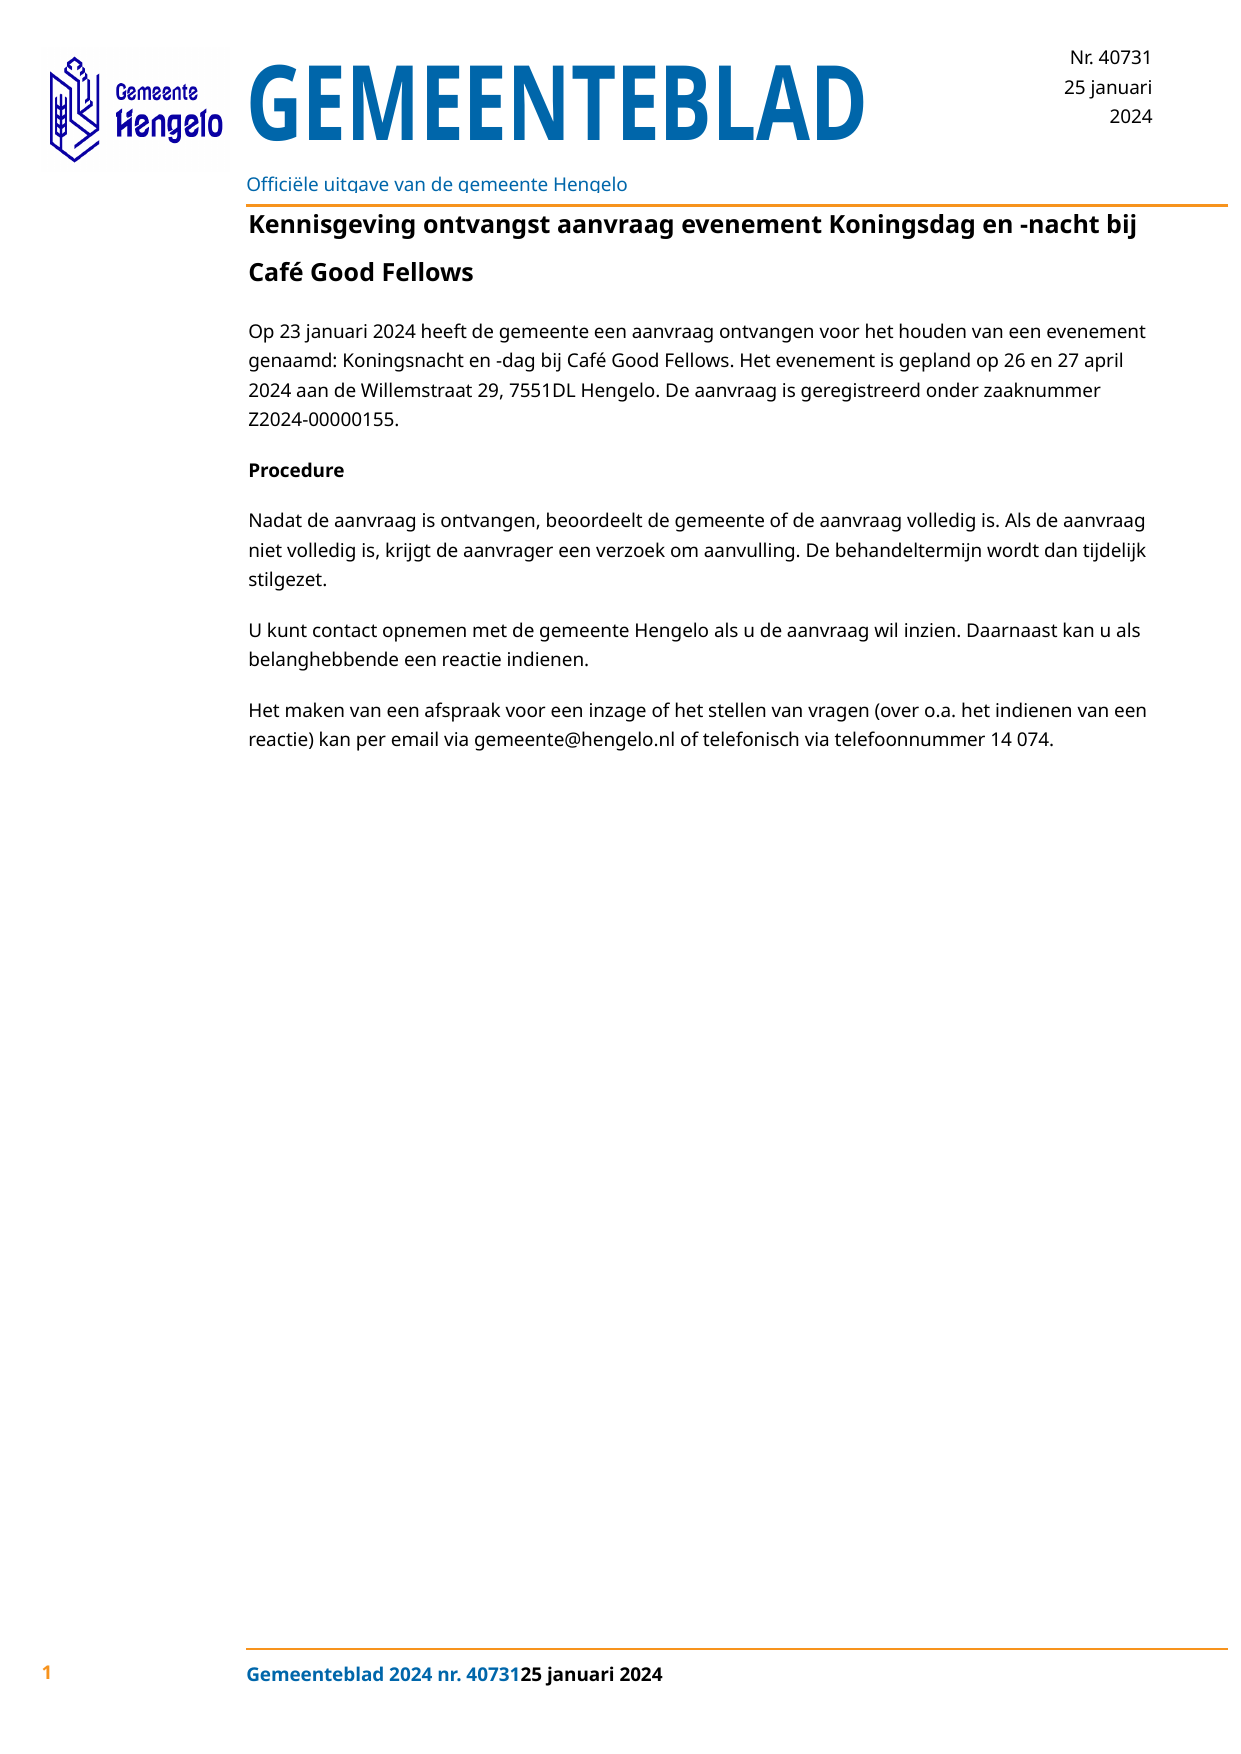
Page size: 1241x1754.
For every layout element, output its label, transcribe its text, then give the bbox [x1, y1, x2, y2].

text Procedure [248, 457, 1152, 483]
text Kennisgeving ontvangst aanvraag evenement Koningsdag en -nacht bij Café Good Fellows [248, 207, 1152, 288]
text Het maken van een afspraak voor een inzage of het stellen van vragen (over o.a. het indienen van een reactie) kan per email via gemeente@hengelo.nl of telefonisch via telefoonnummer 14 074. [248, 697, 1152, 752]
picture [41, 47, 231, 172]
text U kunt contact opnemen met de gemeente Hengelo als u de aanvraag wil inzien. Daarnaast kan u als belanghebbende een reactie indienen. [248, 617, 1152, 672]
text Op 23 januari 2024 heeft de gemeente een aanvraag ontvangen voor het houden van een evenement genaamd: Koningsnacht en -dag bij Café Good Fellows. Het evenement is gepland op 26 en 27 april 2024 aan de Willemstraat 29, 7551DL Hengelo. De aanvraag is geregistreerd onder zaaknummer Z2024-00000155. [248, 318, 1152, 432]
text Nadat de aanvraag is ontvangen, beoordeelt de gemeente of de aanvraag volledig is. Als de aanvraag niet volledig is, krijgt de aanvrager een verzoek om aanvulling. De behandeltermijn wordt dan tijdelijk stilgezet. [248, 507, 1152, 592]
